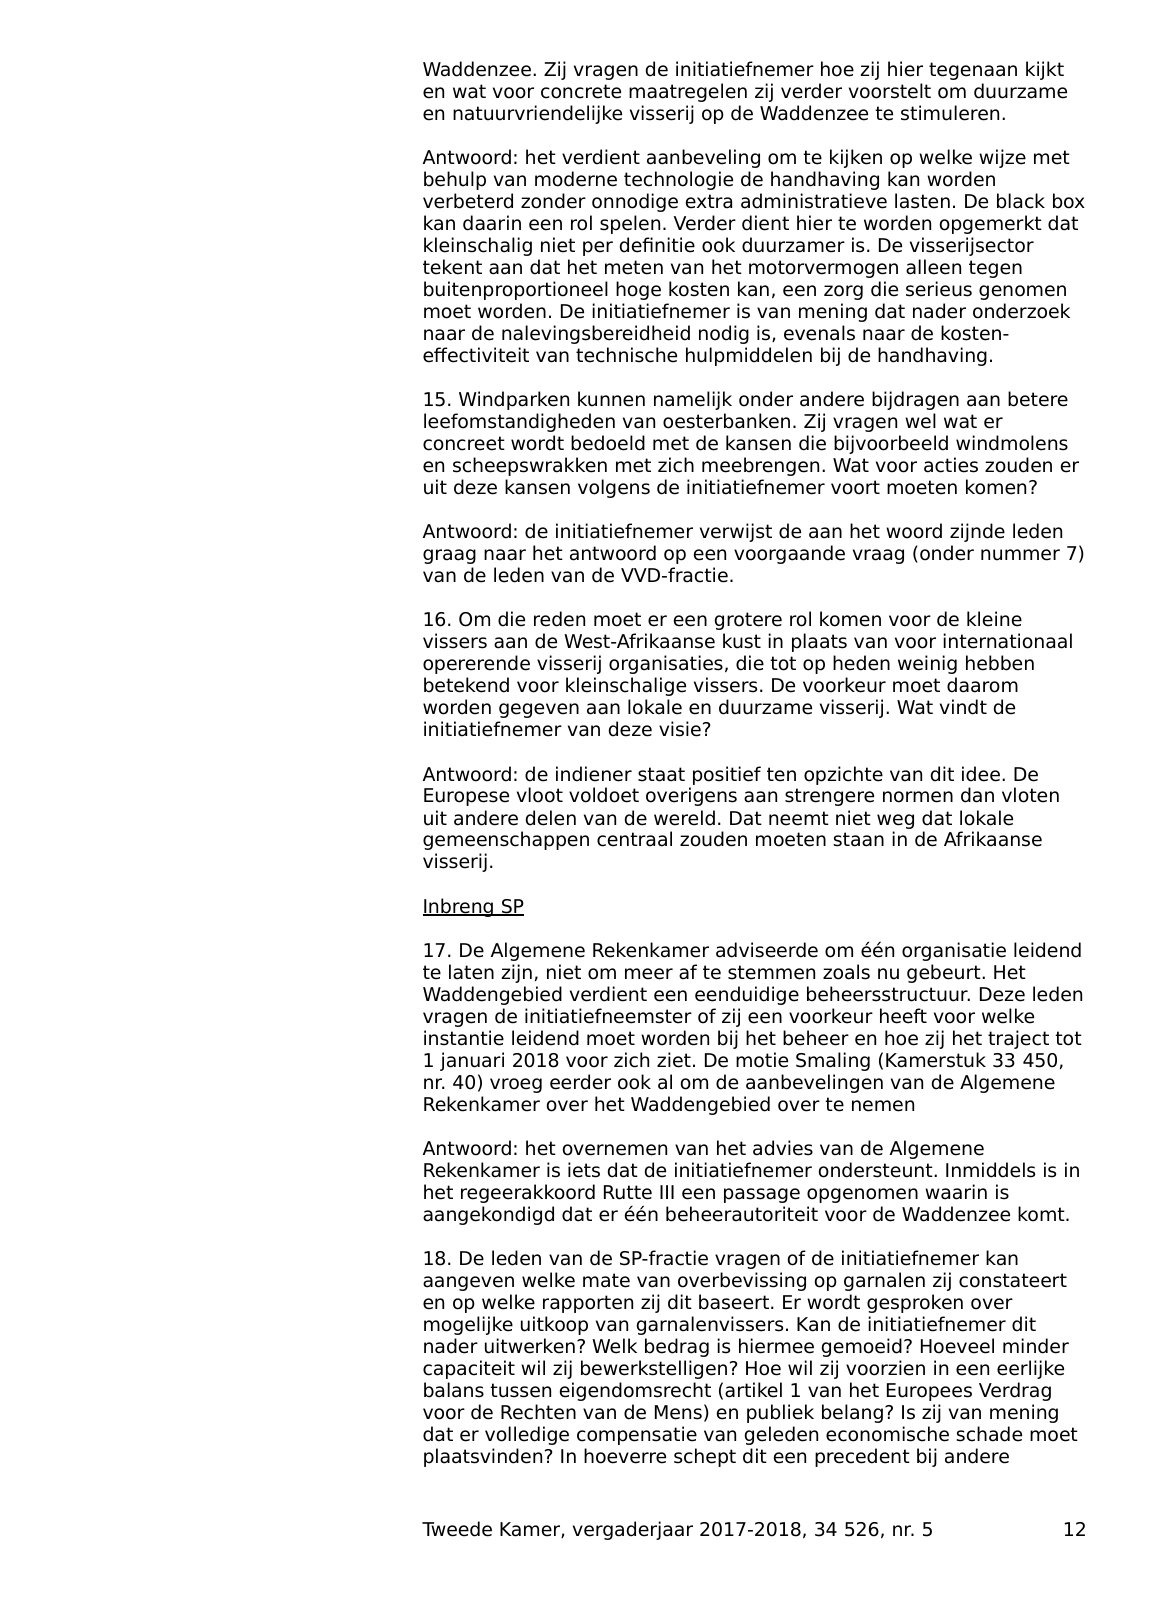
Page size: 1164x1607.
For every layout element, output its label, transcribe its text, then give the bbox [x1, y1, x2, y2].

text 15. Windparken kunnen namelijk onder andere bijdragen aan betere leefomstandigheden van oesterbanken. Zij vragen wel wat er concreet wordt bedoeld met de kansen die bijvoorbeeld windmolens en scheepswrakken met zich meebrengen. Wat voor acties zouden er uit deze kansen volgens de initiatiefnemer voort moeten komen? [422, 389, 1087, 499]
text Antwoord: de indiener staat positief ten opzichte van dit idee. De Europese vloot voldoet overigens aan strengere normen dan vloten uit andere delen van de wereld. Dat neemt niet weg dat lokale gemeenschappen centraal zouden moeten staan in de Afrikaanse visserij. [422, 763, 1087, 873]
text Waddenzee. Zij vragen de initiatiefnemer hoe zij hier tegenaan kijkt en wat voor concrete maatregelen zij verder voorstelt om duurzame en natuurvriendelijke visserij op de Waddenzee te stimuleren. [422, 59, 1087, 125]
text 18. De leden van de SP-fractie vragen of de initiatiefnemer kan aangeven welke mate van overbevissing op garnalen zij constateert en op welke rapporten zij dit baseert. Er wordt gesproken over mogelijke uitkoop van garnalenvissers. Kan de initiatiefnemer dit nader uitwerken? Welk bedrag is hiermee gemoeid? Hoeveel minder capaciteit wil zij bewerkstelligen? Hoe wil zij voorzien in een eerlijke balans tussen eigendomsrecht (artikel 1 van het Europees Verdrag voor de Rechten van de Mens) en publiek belang? Is zij van mening dat er volledige compensatie van geleden economische schade moet plaatsvinden? In hoeverre schept dit een precedent bij andere [422, 1248, 1087, 1468]
text 16. Om die reden moet er een grotere rol komen voor de kleine vissers aan de West-Afrikaanse kust in plaats van voor internationaal opererende visserij organisaties, die tot op heden weinig hebben betekend voor kleinschalige vissers. De voorkeur moet daarom worden gegeven aan lokale en duurzame visserij. Wat vindt de initiatiefnemer van deze visie? [422, 609, 1087, 741]
text Antwoord: het overnemen van het advies van de Algemene Rekenkamer is iets dat de initiatiefnemer ondersteunt. Inmiddels is in het regeerakkoord Rutte III een passage opgenomen waarin is aangekondigd dat er één beheerautoriteit voor de Waddenzee komt. [422, 1138, 1087, 1226]
text Antwoord: de initiatiefnemer verwijst de aan het woord zijnde leden graag naar het antwoord op een voorgaande vraag (onder nummer 7) van de leden van de VVD-fractie. [422, 521, 1087, 587]
subtitle Inbreng SP [422, 896, 1087, 917]
text Antwoord: het verdient aanbeveling om te kijken op welke wijze met behulp van moderne technologie de handhaving kan worden verbeterd zonder onnodige extra administratieve lasten. De black box kan daarin een rol spelen. Verder dient hier te worden opgemerkt dat kleinschalig niet per definitie ook duurzamer is. De visserijsector tekent aan dat het meten van het motorvermogen alleen tegen buitenproportioneel hoge kosten kan, een zorg die serieus genomen moet worden. De initiatiefnemer is van mening dat nader onderzoek naar de nalevingsbereidheid nodig is, evenals naar de kosten-effectiviteit van technische hulpmiddelen bij de handhaving. [422, 147, 1087, 367]
text 17. De Algemene Rekenkamer adviseerde om één organisatie leidend te laten zijn, niet om meer af te stemmen zoals nu gebeurt. Het Waddengebied verdient een eenduidige beheersstructuur. Deze leden vragen de initiatiefneemster of zij een voorkeur heeft voor welke instantie leidend moet worden bij het beheer en hoe zij het traject tot 1 januari 2018 voor zich ziet. De motie Smaling (Kamerstuk 33 450, nr. 40) vroeg eerder ook al om de aanbevelingen van de Algemene Rekenkamer over het Waddengebied over te nemen [422, 940, 1087, 1116]
